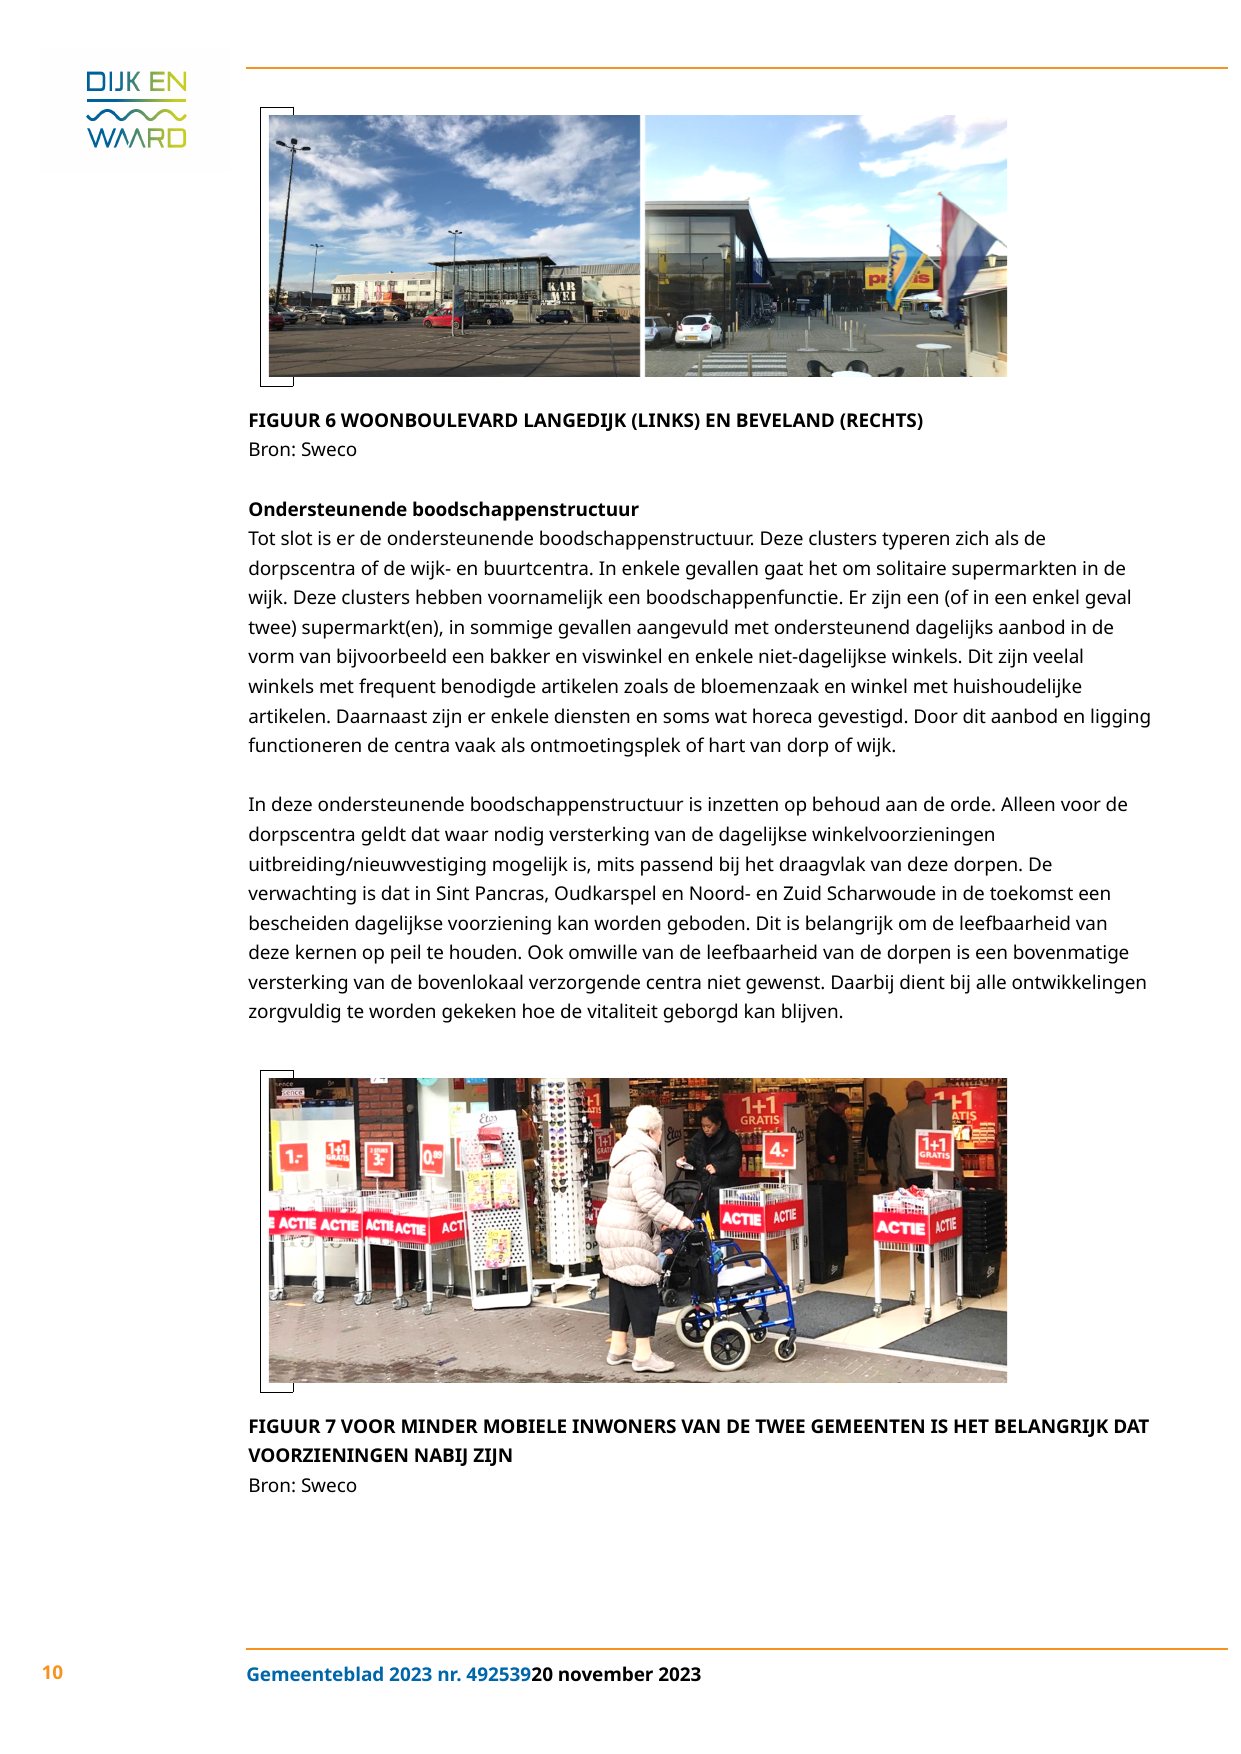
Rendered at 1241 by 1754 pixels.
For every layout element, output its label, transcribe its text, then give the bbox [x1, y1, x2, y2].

text FIGUUR 6 WOONBOULEVARD LANGEDIJK (LINKS) EN BEVELAND (RECHTS) [248, 407, 1152, 433]
text Ondersteunende boodschappenstructuur [248, 496, 1152, 521]
text Bron: Sweco [248, 437, 1152, 462]
picture [41, 47, 231, 172]
text In deze ondersteunende boodschappenstructuur is inzetten op behoud aan de orde. Alleen voor de dorpscentra geldt dat waar nodig versterking van de dagelijkse winkelvoorzieningen uitbreiding/nieuwvestiging mogelijk is, mits passend bij het draagvlak van deze dorpen. De verwachting is dat in Sint Pancras, Oudkarspel en Noord- en Zuid Scharwoude in de toekomst een bescheiden dagelijkse voorziening kan worden geboden. Dit is belangrijk om de leefbaarheid van deze kernen op peil te houden. Ook omwille van de leefbaarheid van de dorpen is een bovenmatige versterking van de bovenlokaal verzorgende centra niet gewenst. Daarbij dient bij alle ontwikkelingen zorgvuldig te worden gekeken hoe de vitaliteit geborgd kan blijven. [248, 792, 1152, 1024]
text FIGUUR 7 VOOR MINDER MOBIELE INWONERS VAN DE TWEE GEMEENTEN IS HET BELANGRIJK DAT VOORZIENINGEN NABIJ ZIJN [248, 1413, 1152, 1468]
picture [268, 115, 1008, 377]
picture [268, 1078, 1008, 1383]
text Bron: Sweco [248, 1472, 1152, 1498]
text Tot slot is er de ondersteunende boodschappenstructuur. Deze clusters typeren zich als de dorpscentra of de wijk- en buurtcentra. In enkele gevallen gaat het om solitaire supermarkten in de wijk. Deze clusters hebben voornamelijk een boodschappenfunctie. Er zijn een (of in een enkel geval twee) supermarkt(en), in sommige gevallen aangevuld met ondersteunend dagelijks aanbod in de vorm van bijvoorbeeld een bakker en viswinkel en enkele niet-dagelijkse winkels. Dit zijn veelal winkels met frequent benodigde artikelen zoals de bloemenzaak en winkel met huishoudelijke artikelen. Daarnaast zijn er enkele diensten en soms wat horeca gevestigd. Door dit aanbod en ligging functioneren de centra vaak als ontmoetingsplek of hart van dorp of wijk. [248, 525, 1152, 758]
